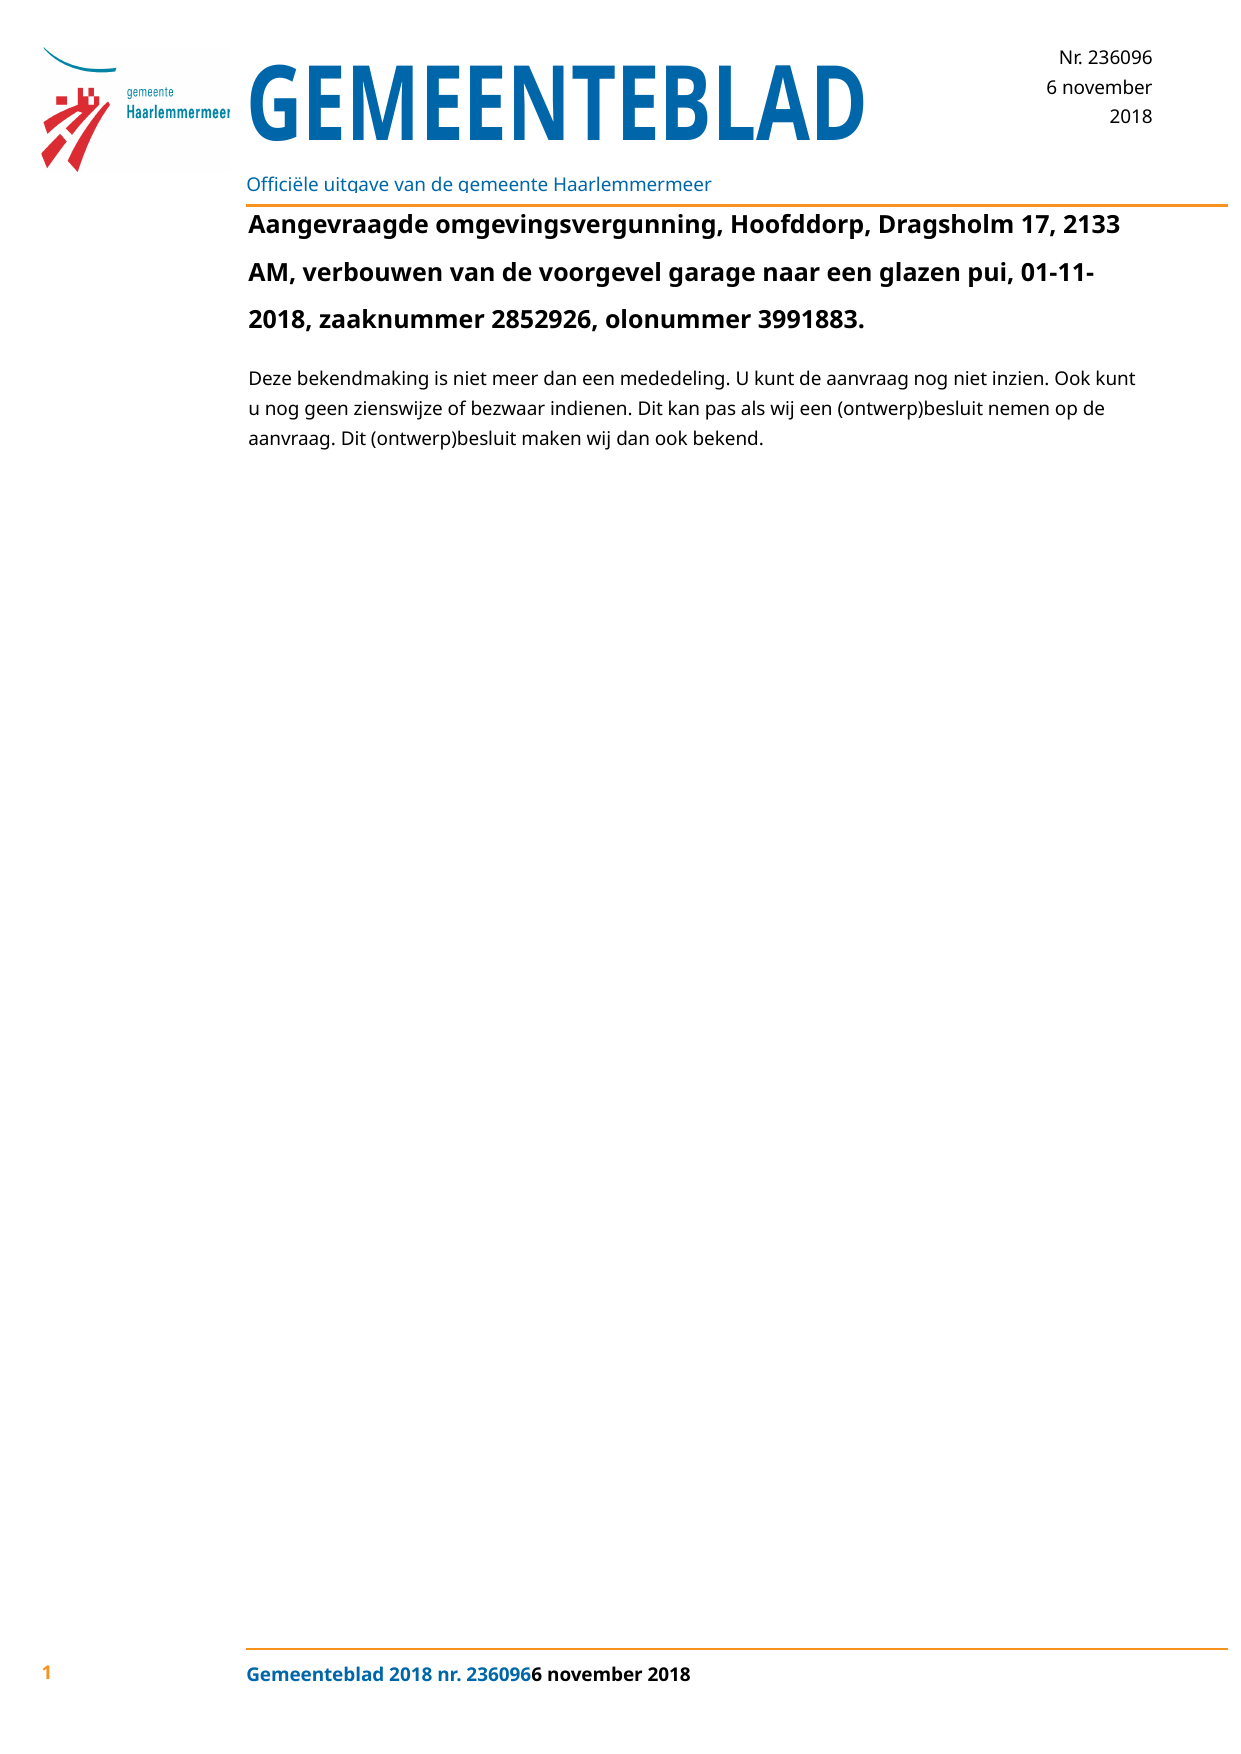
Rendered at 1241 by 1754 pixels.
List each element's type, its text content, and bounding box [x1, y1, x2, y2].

text Deze bekendmaking is niet meer dan een mededeling. U kunt de aanvraag nog niet inzien. Ook kunt u nog geen zienswijze of bezwaar indienen. Dit kan pas als wij een (ontwerp)besluit nemen op de aanvraag. Dit (ontwerp)besluit maken wij dan ook bekend. [248, 366, 1152, 450]
picture [41, 47, 231, 172]
text Aangevraagde omgevingsvergunning, Hoofddorp, Dragsholm 17, 2133 AM, verbouwen van de voorgevel garage naar een glazen pui, 01-11-2018, zaaknummer 2852926, olonummer 3991883. [248, 207, 1152, 336]
